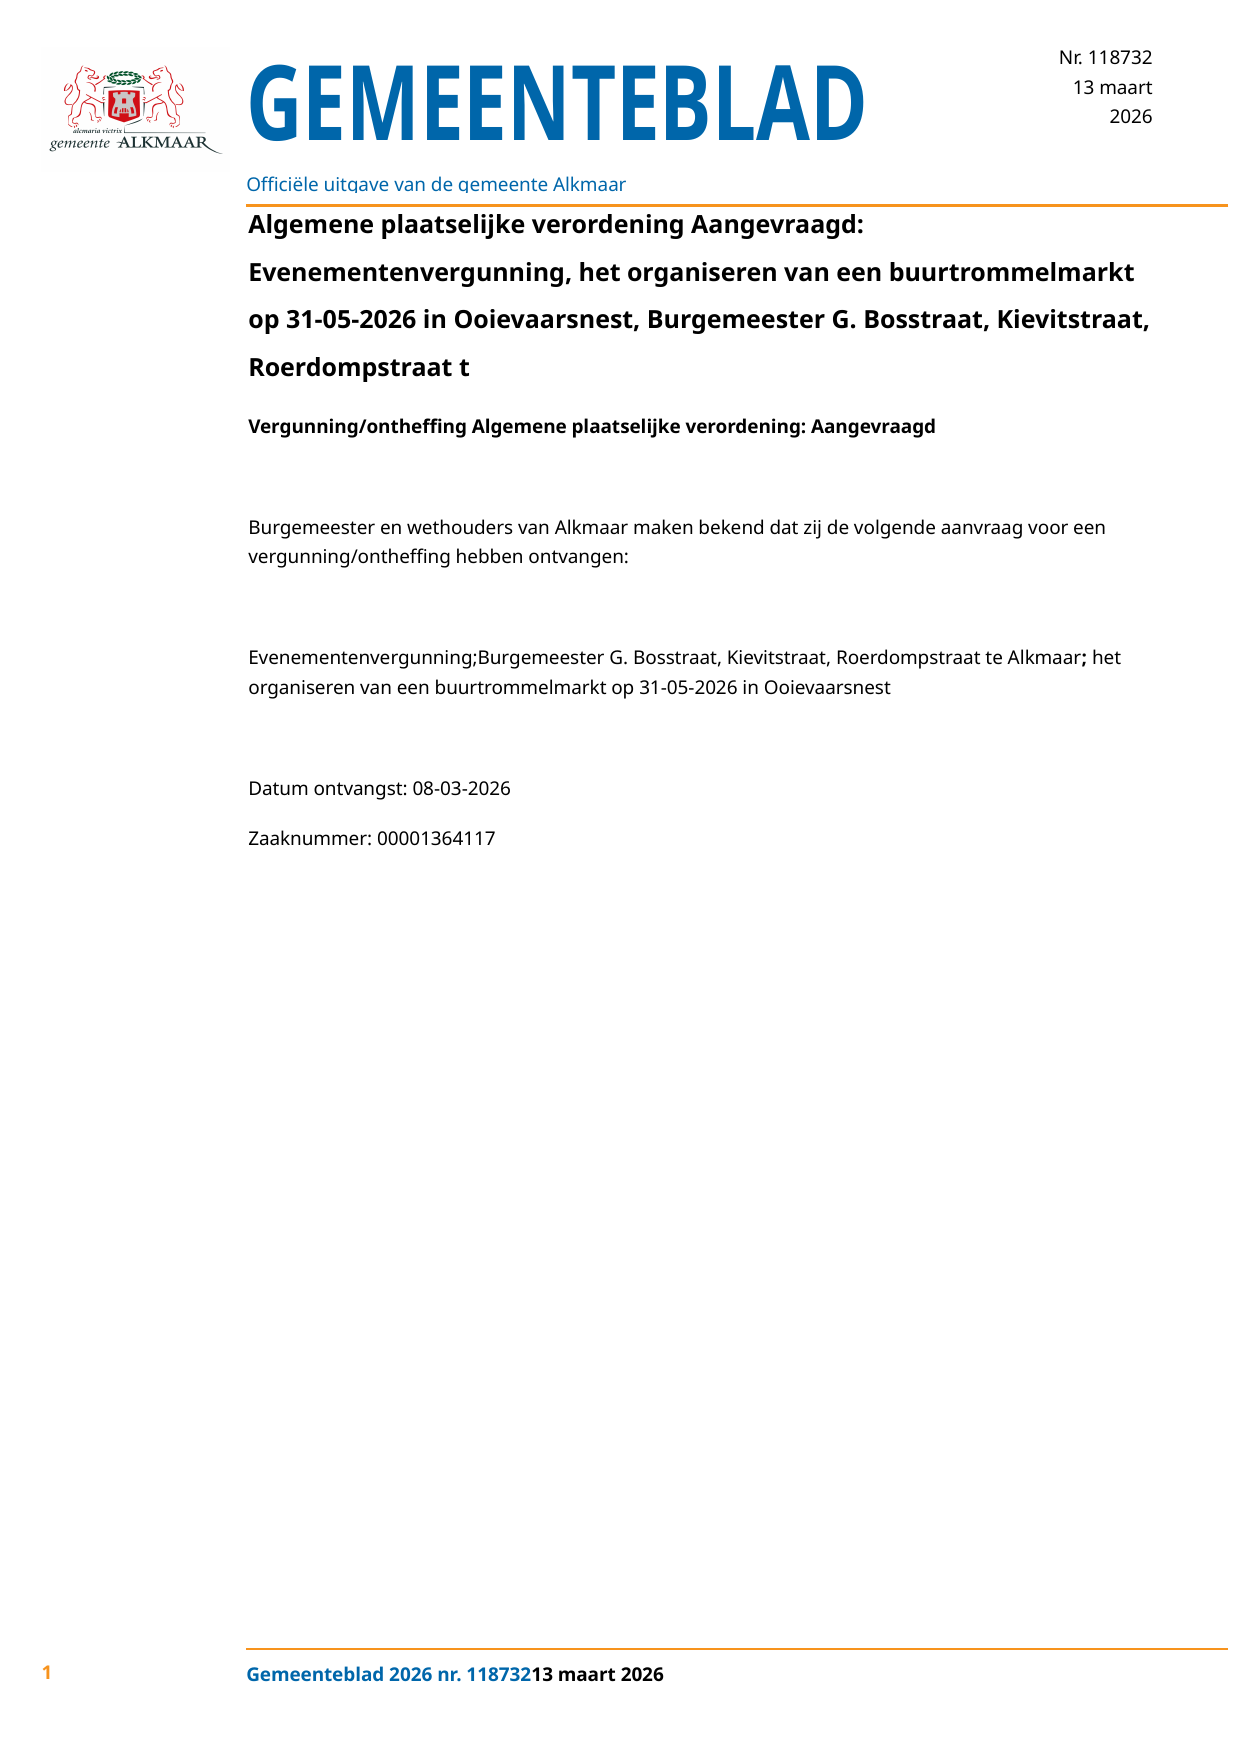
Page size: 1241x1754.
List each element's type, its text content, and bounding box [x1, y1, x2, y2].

text Algemene plaatselijke verordening Aangevraagd: Evenementenvergunning, het organiseren van een buurtrommelmarkt op 31-05-2026 in Ooievaarsnest, Burgemeester G. Bosstraat, Kievitstraat, Roerdompstraat t [248, 207, 1152, 384]
picture [41, 47, 231, 172]
text Vergunning/ontheffing Algemene plaatselijke verordening: Aangevraagd [248, 413, 1152, 439]
text Evenementenvergunning;Burgemeester G. Bosstraat, Kievitstraat, Roerdompstraat te Alkmaar; het organiseren van een buurtrommelmarkt op 31-05-2026 in Ooievaarsnest [248, 644, 1152, 700]
text Datum ontvangst: 08-03-2026 [248, 775, 1152, 801]
text Burgemeester en wethouders van Alkmaar maken bekend dat zij de volgende aanvraag voor een vergunning/ontheffing hebben ontvangen: [248, 514, 1152, 569]
text Zaaknummer: 00001364117 [248, 825, 1152, 851]
